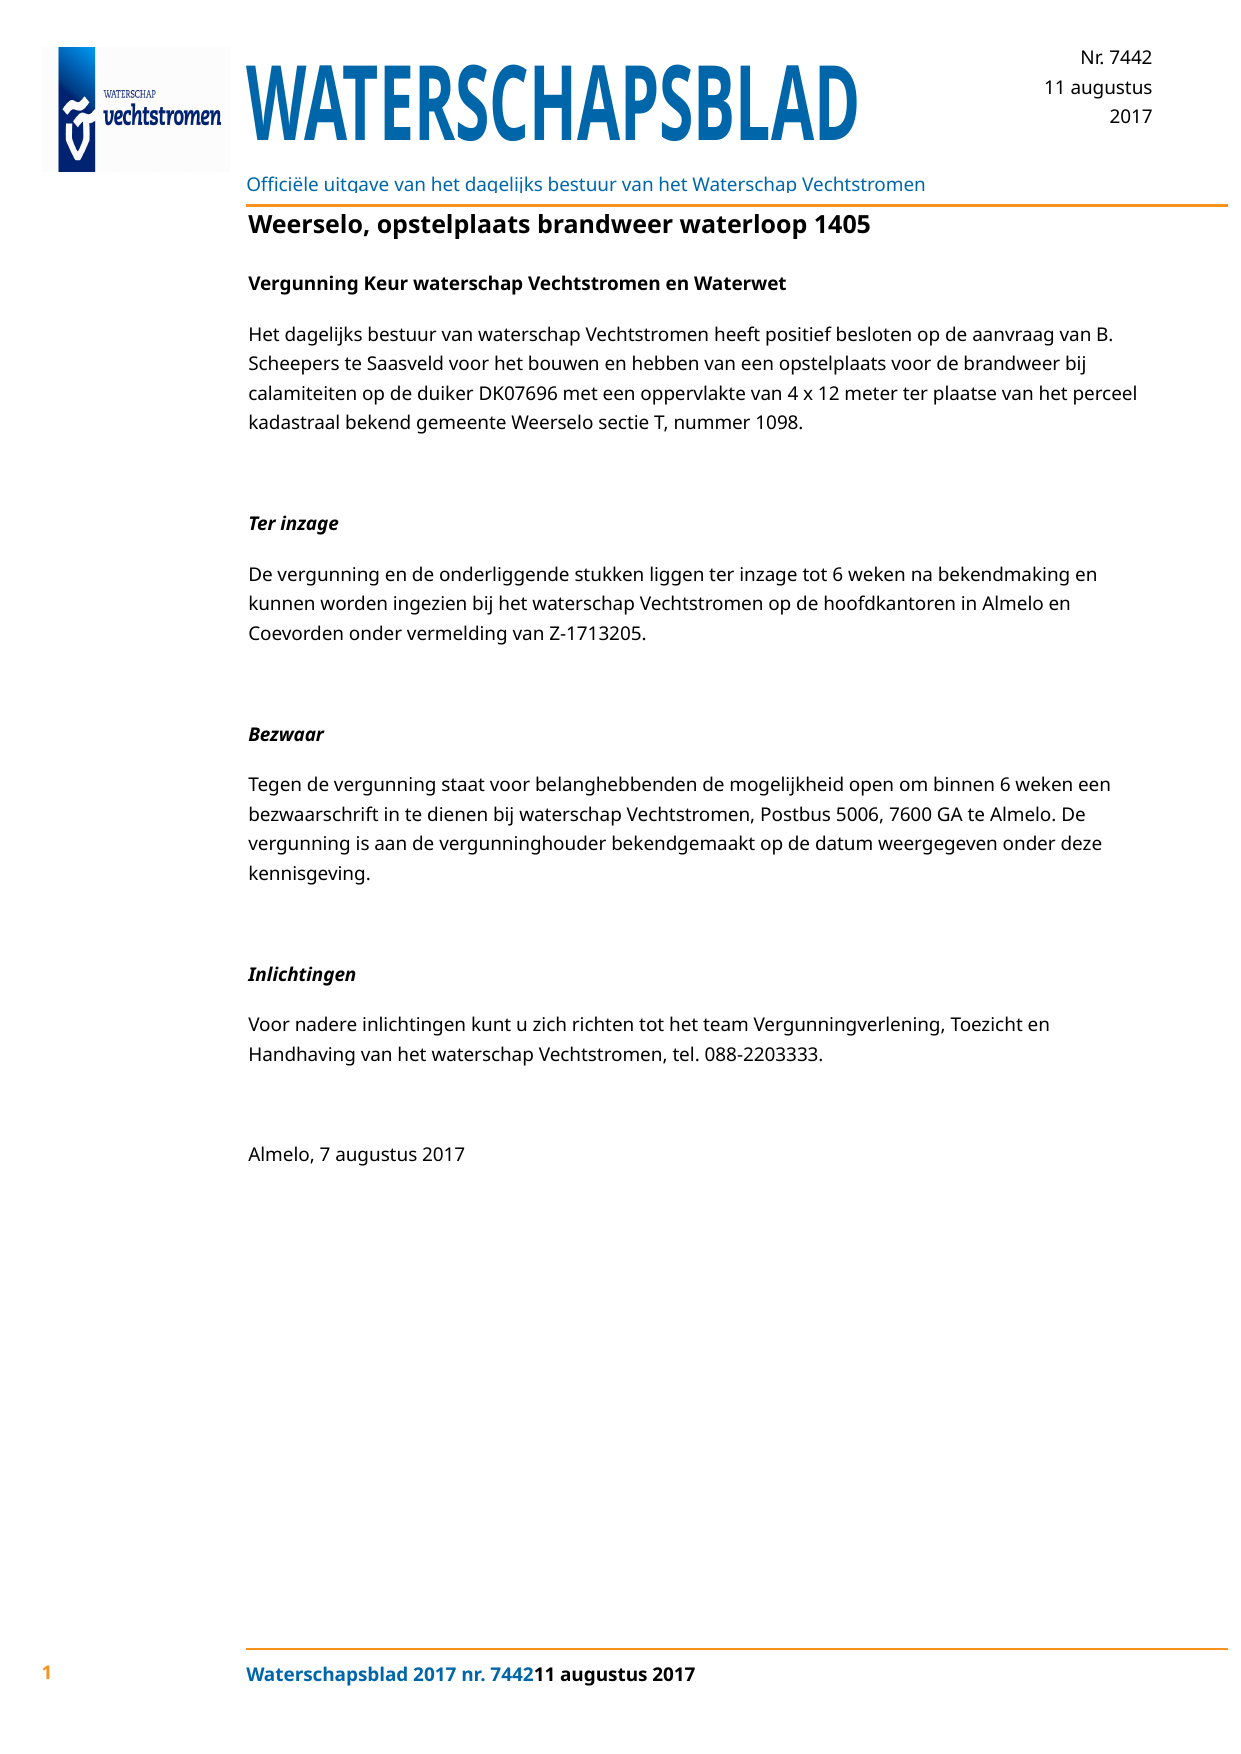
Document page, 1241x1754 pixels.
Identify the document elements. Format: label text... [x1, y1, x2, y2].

picture [41, 47, 231, 172]
text Weerselo, opstelplaats brandweer waterloop 1405 [248, 207, 1152, 241]
text Voor nadere inlichtingen kunt u zich richten tot het team Vergunningverlening, Toezicht en Handhaving van het waterschap Vechtstromen, tel. 088-2203333. [248, 1011, 1152, 1066]
text Bezwaar [248, 721, 1152, 746]
text Vergunning Keur waterschap Vechtstromen en Waterwet [248, 270, 1152, 296]
text De vergunning en de onderliggende stukken liggen ter inzage tot 6 weken na bekendmaking en kunnen worden ingezien bij het waterschap Vechtstromen op de hoofdkantoren in Almelo en Coevorden onder vermelding van Z-1713205. [248, 561, 1152, 646]
text Inlichtingen [248, 961, 1152, 986]
text Tegen de vergunning staat voor belanghebbenden de mogelijkheid open om binnen 6 weken een bezwaarschrift in te dienen bij waterschap Vechtstromen, Postbus 5006, 7600 GA te Almelo. De vergunning is aan de vergunninghouder bekendgemaakt op de datum weergegeven onder deze kennisgeving. [248, 771, 1152, 886]
text Almelo, 7 augustus 2017 [248, 1142, 1152, 1167]
text Ter inzage [248, 510, 1152, 536]
text Het dagelijks bestuur van waterschap Vechtstromen heeft positief besloten op de aanvraag van B. Scheepers te Saasveld voor het bouwen en hebben van een opstelplaats voor de brandweer bij calamiteiten op de duiker DK07696 met een oppervlakte van 4 x 12 meter ter plaatse van het perceel kadastraal bekend gemeente Weerselo sectie T, nummer 1098. [248, 321, 1152, 435]
